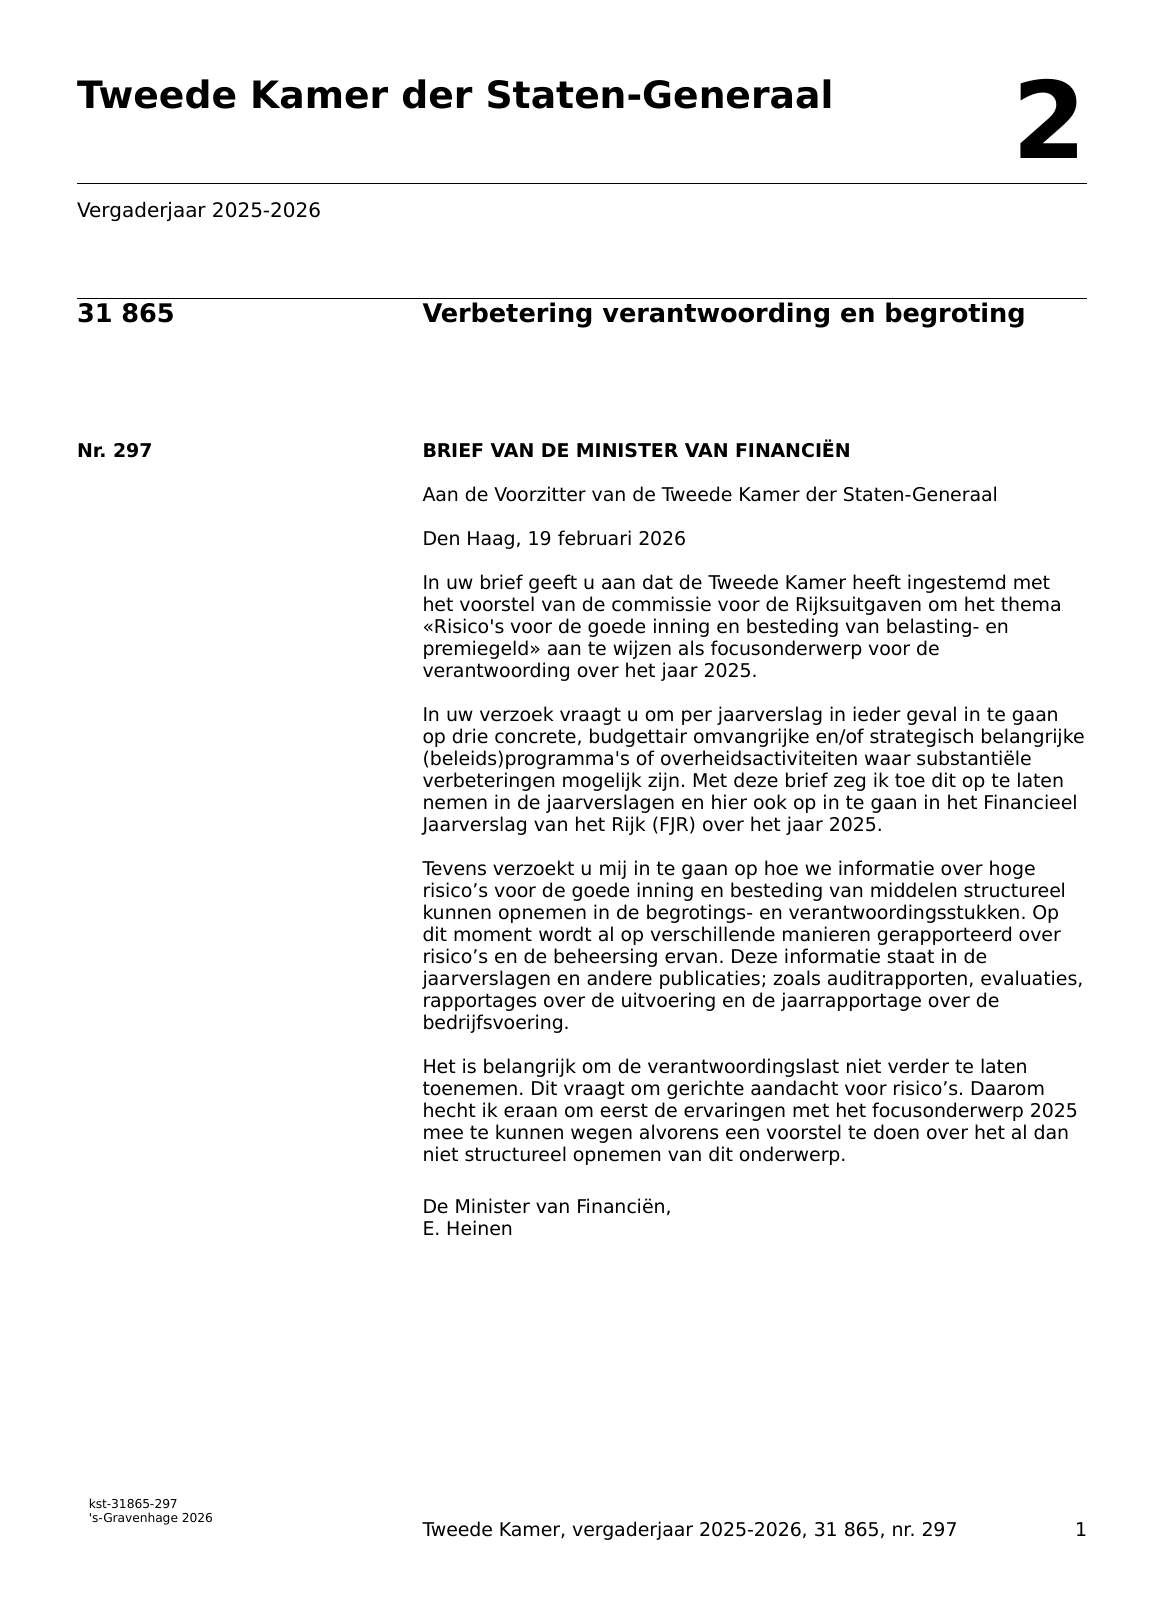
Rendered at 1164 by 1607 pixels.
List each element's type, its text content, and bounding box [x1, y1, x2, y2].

text De Minister van Financiën, E. Heinen [422, 1196, 1087, 1240]
text Tevens verzoekt u mij in te gaan op hoe we informatie over hoge risico’s voor de goede inning en besteding van middelen structureel kunnen opnemen in de begrotings- en verantwoordingsstukken. Op dit moment wordt al op verschillende manieren gerapporteerd over risico’s en de beheersing ervan. Deze informatie staat in de jaarverslagen en andere publicaties; zoals auditrapporten, evaluaties, rapportages over de uitvoering en de jaarrapportage over de bedrijfsvoering. [422, 858, 1087, 1034]
table_header 2 [886, 59, 1087, 183]
table_header Tweede Kamer der Staten-Generaal [77, 59, 886, 183]
text Den Haag, 19 februari 2026 [422, 528, 1087, 550]
subtitle 31 865 Verbetering verantwoording en begroting [77, 299, 1087, 329]
text In uw brief geeft u aan dat de Tweede Kamer heeft ingestemd met het voorstel van de commissie voor de Rijksuitgaven om het thema «Risico's voor de goede inning en besteding van belasting- en premiegeld» aan te wijzen als focusonderwerp voor de verantwoording over het jaar 2025. [422, 572, 1087, 682]
text Aan de Voorzitter van de Tweede Kamer der Staten-Generaal [422, 484, 1087, 506]
text In uw verzoek vraagt u om per jaarverslag in ieder geval in te gaan op drie concrete, budgettair omvangrijke en/of strategisch belangrijke (beleids)programma's of overheidsactiviteiten waar substantiële verbeteringen mogelijk zijn. Met deze brief zeg ik toe dit op te laten nemen in de jaarverslagen en hier ook op in te gaan in het Financieel Jaarverslag van het Rijk (FJR) over het jaar 2025. [422, 704, 1087, 836]
table_cell Vergaderjaar 2025-2026 [77, 184, 1087, 298]
text Het is belangrijk om de verantwoordingslast niet verder te laten toenemen. Dit vraagt om gerichte aandacht voor risico’s. Daarom hecht ik eraan om eerst de ervaringen met het focusonderwerp 2025 mee te kunnen wegen alvorens een voorstel te doen over het al dan niet structureel opnemen van dit onderwerp. [422, 1056, 1087, 1166]
text 's-Gravenhage 2026 [88, 1511, 323, 1525]
text kst-31865-297 [88, 1497, 323, 1511]
subtitle Nr. 297 BRIEF VAN DE MINISTER VAN FINANCIËN [77, 440, 1087, 462]
